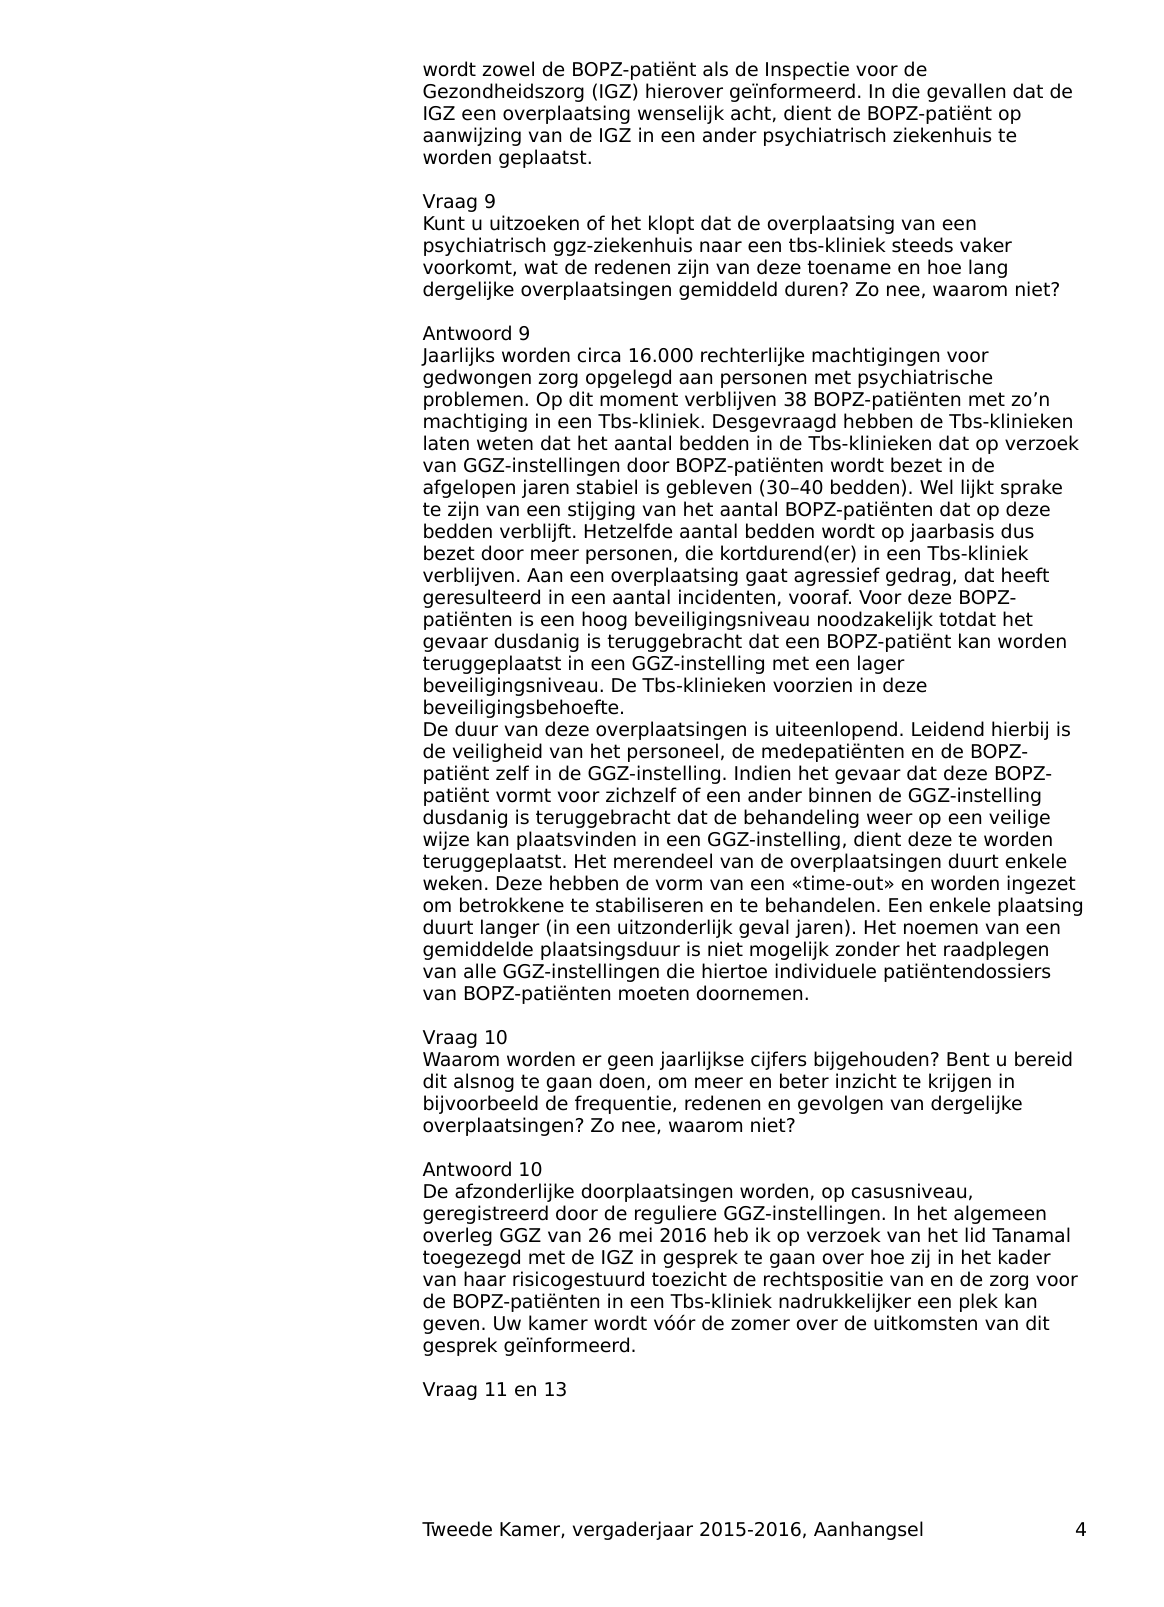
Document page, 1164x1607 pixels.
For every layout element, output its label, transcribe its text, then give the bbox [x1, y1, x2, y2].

text Vraag 10 [422, 1027, 1087, 1049]
text Vraag 11 en 13 [422, 1379, 1087, 1401]
text wordt zowel de BOPZ-patiënt als de Inspectie voor de Gezondheidszorg (IGZ) hierover geïnformeerd. In die gevallen dat de IGZ een overplaatsing wenselijk acht, dient de BOPZ-patiënt op aanwijzing van de IGZ in een ander psychiatrisch ziekenhuis te worden geplaatst. [422, 59, 1087, 169]
text Waarom worden er geen jaarlijkse cijfers bijgehouden? Bent u bereid dit alsnog te gaan doen, om meer en beter inzicht te krijgen in bijvoorbeeld de frequentie, redenen en gevolgen van dergelijke overplaatsingen? Zo nee, waarom niet? [422, 1049, 1087, 1137]
text Kunt u uitzoeken of het klopt dat de overplaatsing van een psychiatrisch ggz-ziekenhuis naar een tbs-kliniek steeds vaker voorkomt, wat de redenen zijn van deze toename en hoe lang dergelijke overplaatsingen gemiddeld duren? Zo nee, waarom niet? [422, 213, 1087, 301]
text Jaarlijks worden circa 16.000 rechterlijke machtigingen voor gedwongen zorg opgelegd aan personen met psychiatrische problemen. Op dit moment verblijven 38 BOPZ-patiënten met zo’n machtiging in een Tbs-kliniek. Desgevraagd hebben de Tbs-klinieken laten weten dat het aantal bedden in de Tbs-klinieken dat op verzoek van GGZ-instellingen door BOPZ-patiënten wordt bezet in de afgelopen jaren stabiel is gebleven (30–40 bedden). Wel lijkt sprake te zijn van een stijging van het aantal BOPZ-patiënten dat op deze bedden verblijft. Hetzelfde aantal bedden wordt op jaarbasis dus bezet door meer personen, die kortdurend(er) in een Tbs-kliniek verblijven. Aan een overplaatsing gaat agressief gedrag, dat heeft geresulteerd in een aantal incidenten, vooraf. Voor deze BOPZ-patiënten is een hoog beveiligingsniveau noodzakelijk totdat het gevaar dusdanig is teruggebracht dat een BOPZ-patiënt kan worden teruggeplaatst in een GGZ-instelling met een lager beveiligingsniveau. De Tbs-klinieken voorzien in deze beveiligingsbehoefte. [422, 345, 1087, 719]
text Antwoord 10 [422, 1159, 1087, 1181]
text Vraag 9 [422, 191, 1087, 213]
text De afzonderlijke doorplaatsingen worden, op casusniveau, geregistreerd door de reguliere GGZ-instellingen. In het algemeen overleg GGZ van 26 mei 2016 heb ik op verzoek van het lid Tanamal toegezegd met de IGZ in gesprek te gaan over hoe zij in het kader van haar risicogestuurd toezicht de rechtspositie van en de zorg voor de BOPZ-patiënten in een Tbs-kliniek nadrukkelijker een plek kan geven. Uw kamer wordt vóór de zomer over de uitkomsten van dit gesprek geïnformeerd. [422, 1181, 1087, 1357]
text Antwoord 9 [422, 323, 1087, 345]
text De duur van deze overplaatsingen is uiteenlopend. Leidend hierbij is de veiligheid van het personeel, de medepatiënten en de BOPZ-patiënt zelf in de GGZ-instelling. Indien het gevaar dat deze BOPZ-patiënt vormt voor zichzelf of een ander binnen de GGZ-instelling dusdanig is teruggebracht dat de behandeling weer op een veilige wijze kan plaatsvinden in een GGZ-instelling, dient deze te worden teruggeplaatst. Het merendeel van de overplaatsingen duurt enkele weken. Deze hebben de vorm van een «time-out» en worden ingezet om betrokkene te stabiliseren en te behandelen. Een enkele plaatsing duurt langer (in een uitzonderlijk geval jaren). Het noemen van een gemiddelde plaatsingsduur is niet mogelijk zonder het raadplegen van alle GGZ-instellingen die hiertoe individuele patiëntendossiers van BOPZ-patiënten moeten doornemen. [422, 719, 1087, 1004]
